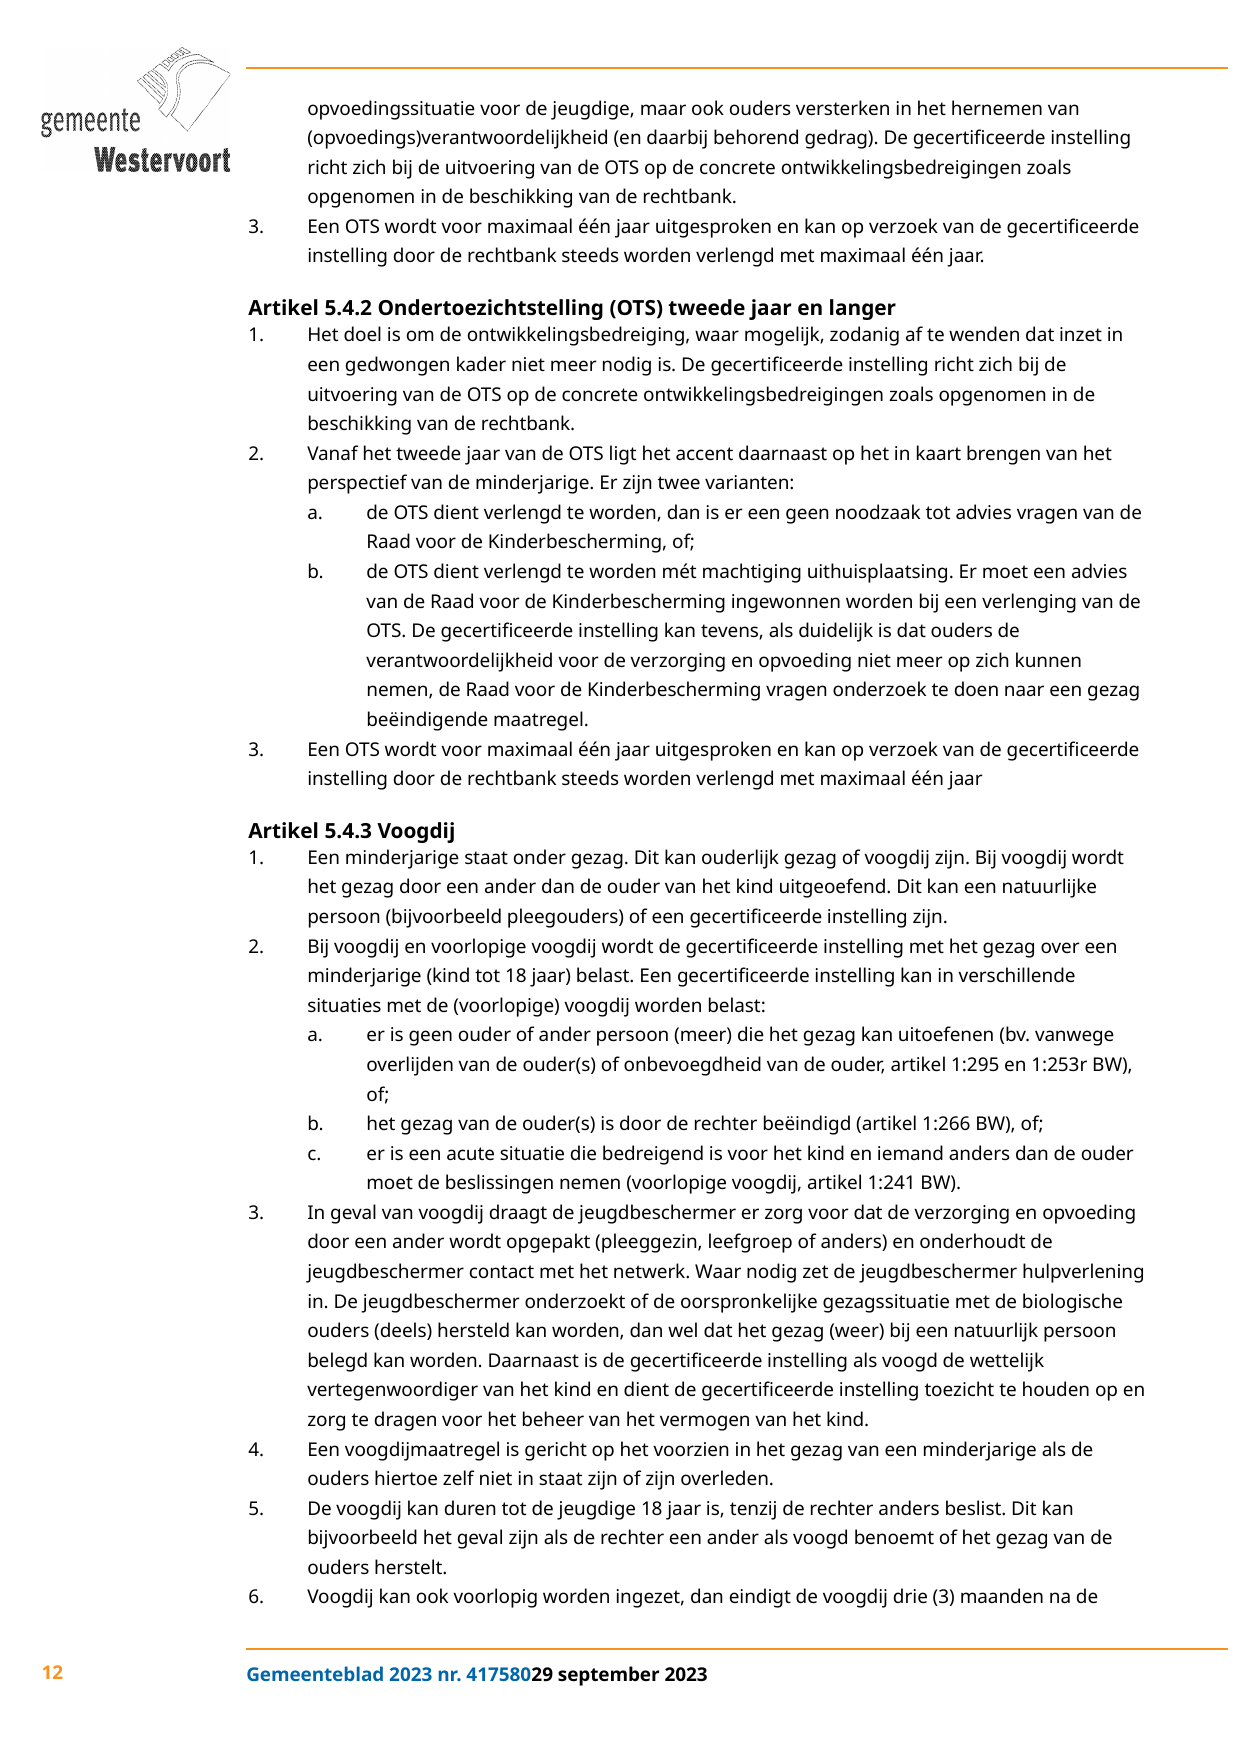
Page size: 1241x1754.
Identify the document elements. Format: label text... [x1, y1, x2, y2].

list er is een acute situatie die bedreigend is voor het kind en iemand anders dan de ouder moet de beslissingen nemen (voorlopige voogdij, artikel 1:241 BW). [307, 1140, 1152, 1195]
list de OTS dient verlengd te worden mét machtiging uithuisplaatsing. Er moet een advies van de Raad voor de Kinderbescherming ingewonnen worden bij een verlenging van de OTS. De gecertificeerde instelling kan tevens, als duidelijk is dat ouders de verantwoordelijkheid voor de verzorging en opvoeding niet meer op zich kunnen nemen, de Raad voor de Kinderbescherming vragen onderzoek te doen naar een gezag beëindigende maatregel. [307, 558, 1152, 732]
list Een voogdijmaatregel is gericht op het voorzien in het gezag van een minderjarige als de ouders hiertoe zelf niet in staat zijn of zijn overleden. [248, 1436, 1152, 1491]
list De voogdij kan duren tot de jeugdige 18 jaar is, tenzij de rechter anders beslist. Dit kan bijvoorbeeld het geval zijn als de rechter een ander als voogd benoemt of het gezag van de ouders herstelt. [248, 1495, 1152, 1580]
list Een minderjarige staat onder gezag. Dit kan ouderlijk gezag of voogdij zijn. Bij voogdij wordt het gezag door een ander dan de ouder van het kind uitgeoefend. Dit kan een natuurlijke persoon (bijvoorbeeld pleegouders) of een gecertificeerde instelling zijn. [248, 844, 1152, 929]
list Bij voogdij en voorlopige voogdij wordt de gecertificeerde instelling met het gezag over een minderjarige (kind tot 18 jaar) belast. Een gecertificeerde instelling kan in verschillende situaties met de (voorlopige) voogdij worden belast: [248, 933, 1152, 1018]
picture [41, 47, 231, 172]
list Vanaf het tweede jaar van de OTS ligt het accent daarnaast op het in kaart brengen van het perspectief van de minderjarige. Er zijn twee varianten: [248, 440, 1152, 495]
list er is geen ouder of ander persoon (meer) die het gezag kan uitoefenen (bv. vanwege overlijden van de ouder(s) of onbevoegdheid van de ouder, artikel 1:295 en 1:253r BW), of; [307, 1022, 1152, 1107]
list Een OTS wordt voor maximaal één jaar uitgesproken en kan op verzoek van de gecertificeerde instelling door de rechtbank steeds worden verlengd met maximaal één jaar. [248, 213, 1152, 268]
text Artikel 5.4.3 Voogdij [248, 816, 1152, 844]
list opvoedingssituatie voor de jeugdige, maar ook ouders versterken in het hernemen van (opvoedings)verantwoordelijkheid (en daarbij behorend gedrag). De gecertificeerde instelling richt zich bij de uitvoering van de OTS op de concrete ontwikkelingsbedreigingen zoals opgenomen in de beschikking van de rechtbank. [248, 95, 1152, 209]
list de OTS dient verlengd te worden, dan is er een geen noodzaak tot advies vragen van de Raad voor de Kinderbescherming, of; [307, 499, 1152, 554]
list In geval van voogdij draagt de jeugdbeschermer er zorg voor dat de verzorging en opvoeding door een ander wordt opgepakt (pleeggezin, leefgroep of anders) en onderhoudt de jeugdbeschermer contact met het netwerk. Waar nodig zet de jeugdbeschermer hulpverlening in. De jeugdbeschermer onderzoekt of de oorspronkelijke gezagssituatie met de biologische ouders (deels) hersteld kan worden, dan wel dat het gezag (weer) bij een natuurlijk persoon belegd kan worden. Daarnaast is de gecertificeerde instelling als voogd de wettelijk vertegenwoordiger van het kind en dient de gecertificeerde instelling toezicht te houden op en zorg te dragen voor het beheer van het vermogen van het kind. [248, 1199, 1152, 1432]
list het gezag van de ouder(s) is door de rechter beëindigd (artikel 1:266 BW), of; [307, 1110, 1152, 1136]
list Het doel is om de ontwikkelingsbedreiging, waar mogelijk, zodanig af te wenden dat inzet in een gedwongen kader niet meer nodig is. De gecertificeerde instelling richt zich bij de uitvoering van de OTS op de concrete ontwikkelingsbedreigingen zoals opgenomen in de beschikking van de rechtbank. [248, 322, 1152, 436]
text Artikel 5.4.2 Ondertoezichtstelling (OTS) tweede jaar en langer [248, 293, 1152, 322]
list Een OTS wordt voor maximaal één jaar uitgesproken en kan op verzoek van de gecertificeerde instelling door de rechtbank steeds worden verlengd met maximaal één jaar [248, 736, 1152, 791]
list Voogdij kan ook voorlopig worden ingezet, dan eindigt de voogdij drie (3) maanden na de [248, 1584, 1152, 1609]
